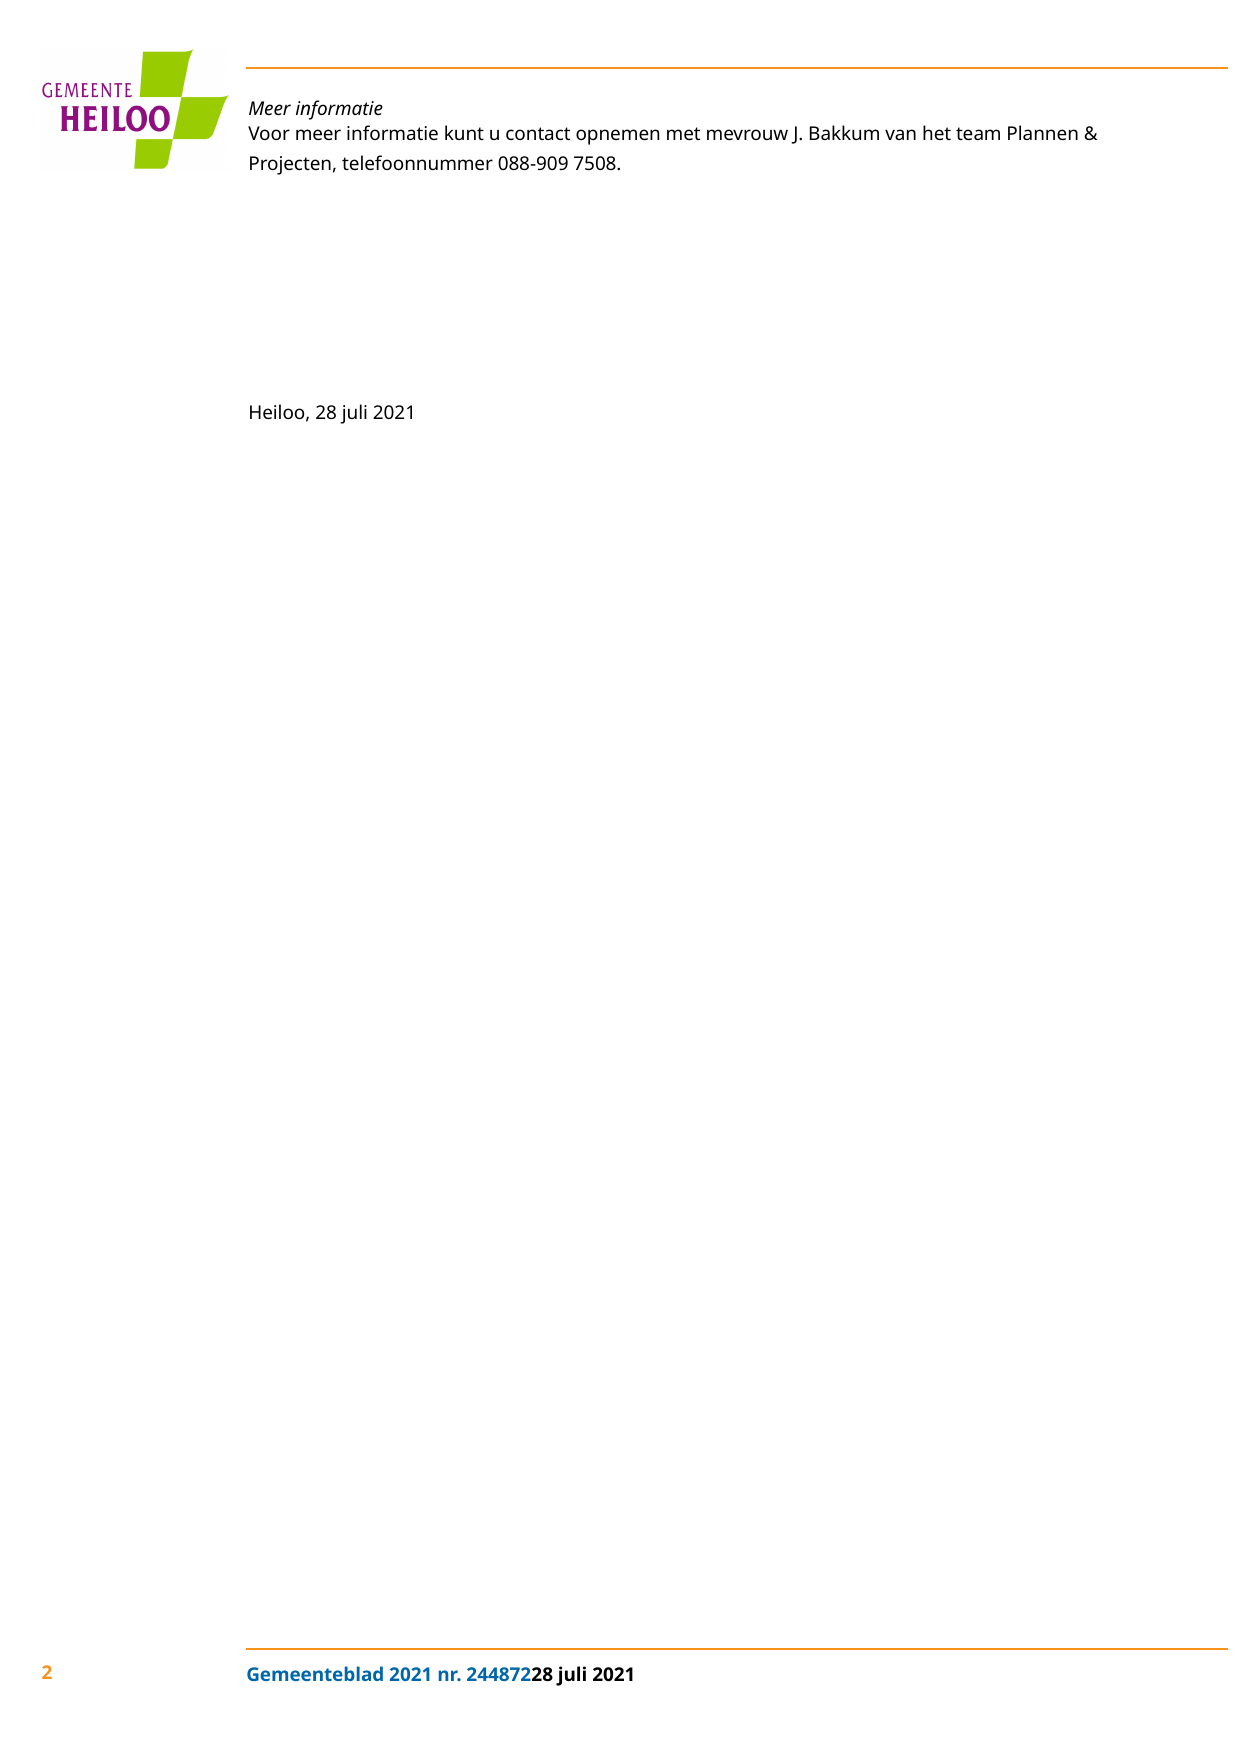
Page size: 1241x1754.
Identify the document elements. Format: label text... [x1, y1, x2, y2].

text Voor meer informatie kunt u contact opnemen met mevrouw J. Bakkum van het team Plannen & Projecten, telefoonnummer 088-909 7508. [248, 121, 1152, 176]
text Meer informatie [248, 95, 1152, 121]
text Heiloo, 28 juli 2021 [248, 399, 1152, 425]
picture [41, 47, 231, 172]
